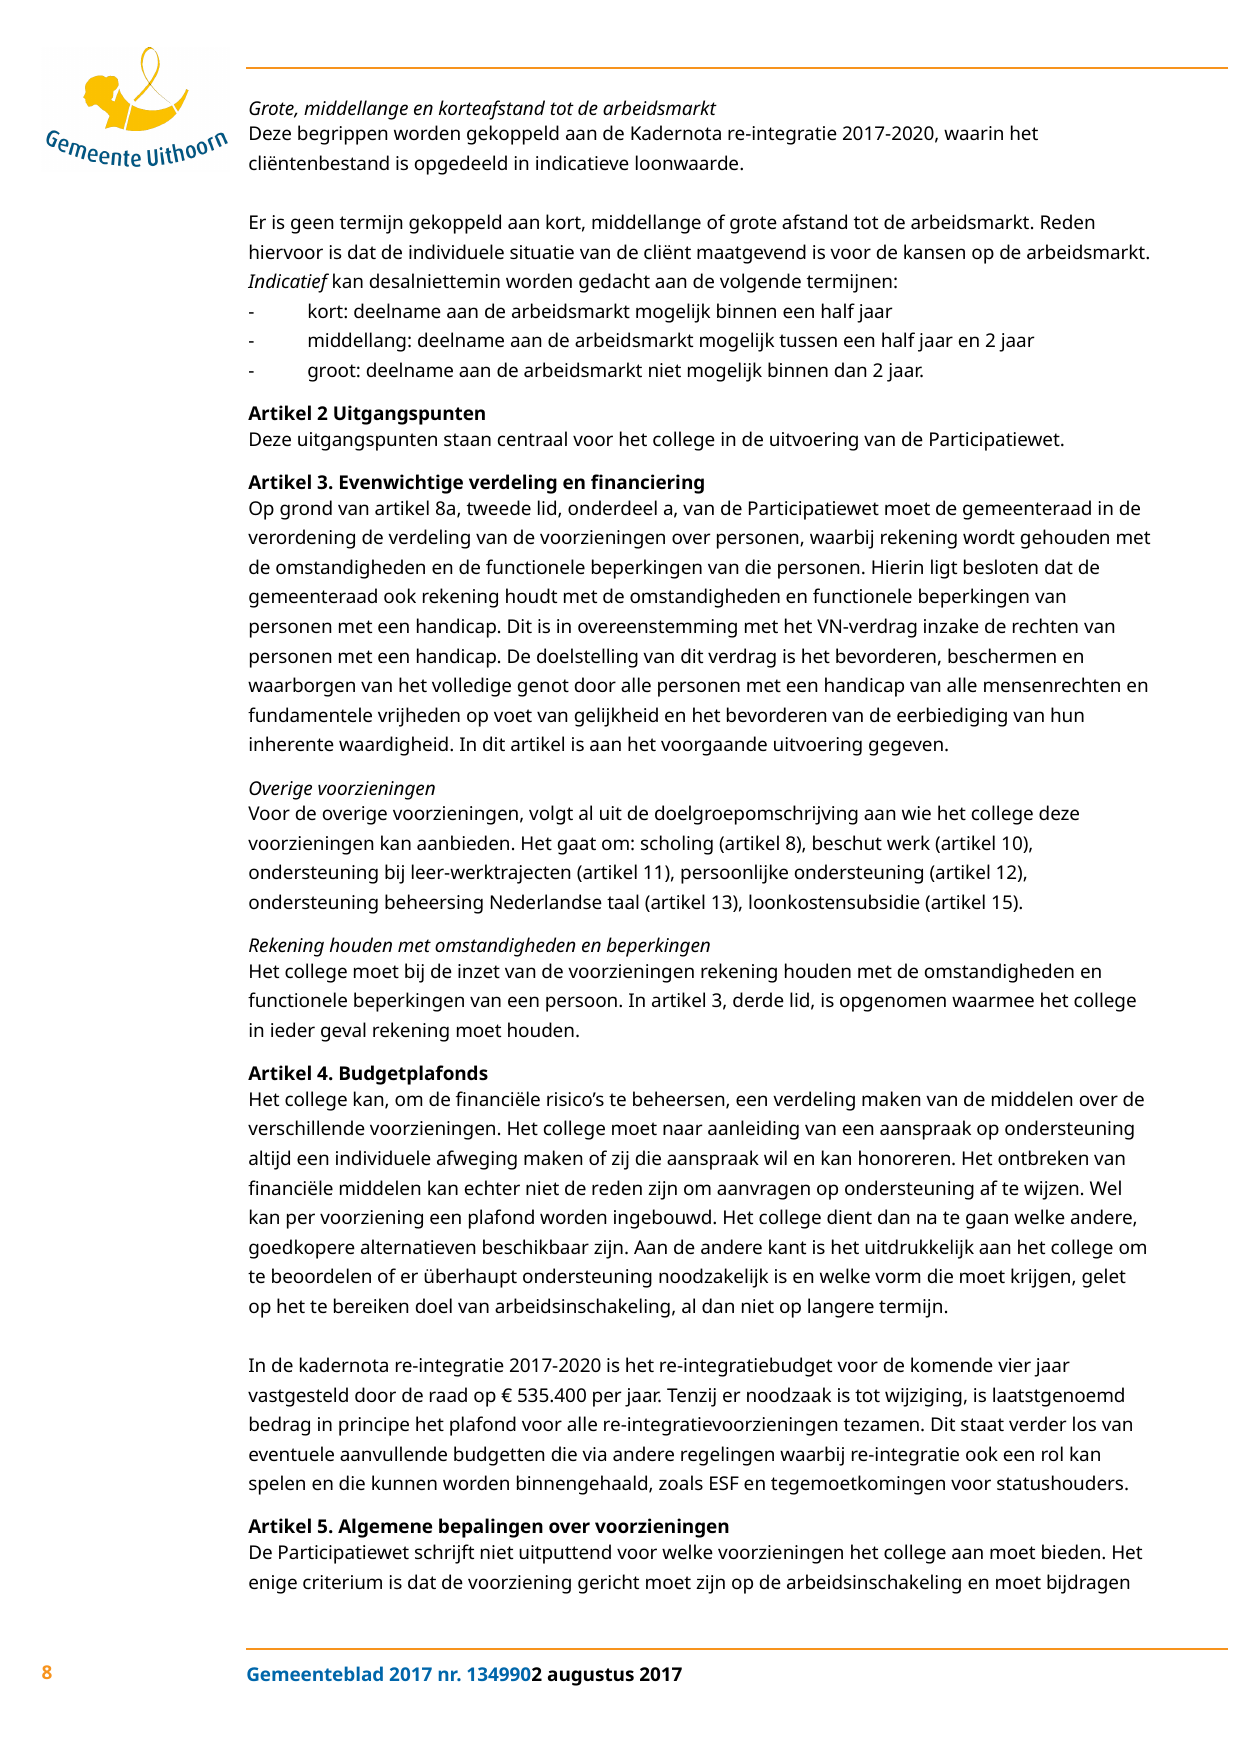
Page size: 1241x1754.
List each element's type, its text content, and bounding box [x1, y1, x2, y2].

text Artikel 4. Budgetplafonds [248, 1060, 1152, 1086]
text Voor de overige voorzieningen, volgt al uit de doelgroepomschrijving aan wie het college deze voorzieningen kan aanbieden. Het gaat om: scholing (artikel 8), beschut werk (artikel 10), ondersteuning bij leer-werktrajecten (artikel 11), persoonlijke ondersteuning (artikel 12), ondersteuning beheersing Nederlandse taal (artikel 13), loonkostensubsidie (artikel 15). [248, 800, 1152, 915]
text Deze begrippen worden gekoppeld aan de Kadernota re-integratie 2017-2020, waarin het cliëntenbestand is opgedeeld in indicatieve loonwaarde. [248, 121, 1152, 176]
list groot: deelname aan de arbeidsmarkt niet mogelijk binnen dan 2 jaar. [248, 357, 1152, 383]
text Artikel 5. Algemene bepalingen over voorzieningen [248, 1514, 1152, 1539]
text De Participatiewet schrijft niet uitputtend voor welke voorzieningen het college aan moet bieden. Het enige criterium is dat de voorziening gericht moet zijn op de arbeidsinschakeling en moet bijdragen [248, 1539, 1152, 1595]
text Grote, middellange en korteafstand tot de arbeidsmarkt [248, 95, 1152, 121]
text Artikel 3. Evenwichtige verdeling en financiering [248, 469, 1152, 495]
text Op grond van artikel 8a, tweede lid, onderdeel a, van de Participatiewet moet de gemeenteraad in de verordening de verdeling van de voorzieningen over personen, waarbij rekening wordt gehouden met de omstandigheden en de functionele beperkingen van die personen. Hierin ligt besloten dat de gemeenteraad ook rekening houdt met de omstandigheden en functionele beperkingen van personen met een handicap. Dit is in overeenstemming met het VN-verdrag inzake de rechten van personen met een handicap. De doelstelling van dit verdrag is het bevorderen, beschermen en waarborgen van het volledige genot door alle personen met een handicap van alle mensenrechten en fundamentele vrijheden op voet van gelijkheid en het bevorderen van de eerbiediging van hun inherente waardigheid. In dit artikel is aan het voorgaande uitvoering gegeven. [248, 495, 1152, 757]
text Het college moet bij de inzet van de voorzieningen rekening houden met de omstandigheden en functionele beperkingen van een persoon. In artikel 3, derde lid, is opgenomen waarmee het college in ieder geval rekening moet houden. [248, 958, 1152, 1043]
text In de kadernota re-integratie 2017-2020 is het re-integratiebudget voor de komende vier jaar vastgesteld door de raad op € 535.400 per jaar. Tenzij er noodzaak is tot wijziging, is laatstgenoemd bedrag in principe het plafond voor alle re-integratievoorzieningen tezamen. Dit staat verder los van eventuele aanvullende budgetten die via andere regelingen waarbij re-integratie ook een rol kan spelen en die kunnen worden binnengehaald, zoals ESF en tegemoetkomingen voor statushouders. [248, 1352, 1152, 1496]
text Artikel 2 Uitgangspunten [248, 400, 1152, 426]
text Deze uitgangspunten staan centraal voor het college in de uitvoering van de Participatiewet. [248, 426, 1152, 452]
text Het college kan, om de financiële risico’s te beheersen, een verdeling maken van de middelen over de verschillende voorzieningen. Het college moet naar aanleiding van een aanspraak op ondersteuning altijd een individuele afweging maken of zij die aanspraak wil en kan honoreren. Het ontbreken van financiële middelen kan echter niet de reden zijn om aanvragen op ondersteuning af te wijzen. Wel kan per voorziening een plafond worden ingebouwd. Het college dient dan na te gaan welke andere, goedkopere alternatieven beschikbaar zijn. Aan de andere kant is het uitdrukkelijk aan het college om te beoordelen of er überhaupt ondersteuning noodzakelijk is en welke vorm die moet krijgen, gelet op het te bereiken doel van arbeidsinschakeling, al dan niet op langere termijn. [248, 1086, 1152, 1319]
text Er is geen termijn gekoppeld aan kort, middellange of grote afstand tot de arbeidsmarkt. Reden hiervoor is dat de individuele situatie van de cliënt maatgevend is voor de kansen op de arbeidsmarkt. Indicatief kan desalniettemin worden gedacht aan de volgende termijnen: [248, 209, 1152, 294]
picture [41, 47, 231, 172]
list middellang: deelname aan de arbeidsmarkt mogelijk tussen een half jaar en 2 jaar [248, 328, 1152, 353]
list kort: deelname aan de arbeidsmarkt mogelijk binnen een half jaar [248, 298, 1152, 324]
text Overige voorzieningen [248, 775, 1152, 800]
text Rekening houden met omstandigheden en beperkingen [248, 932, 1152, 958]
